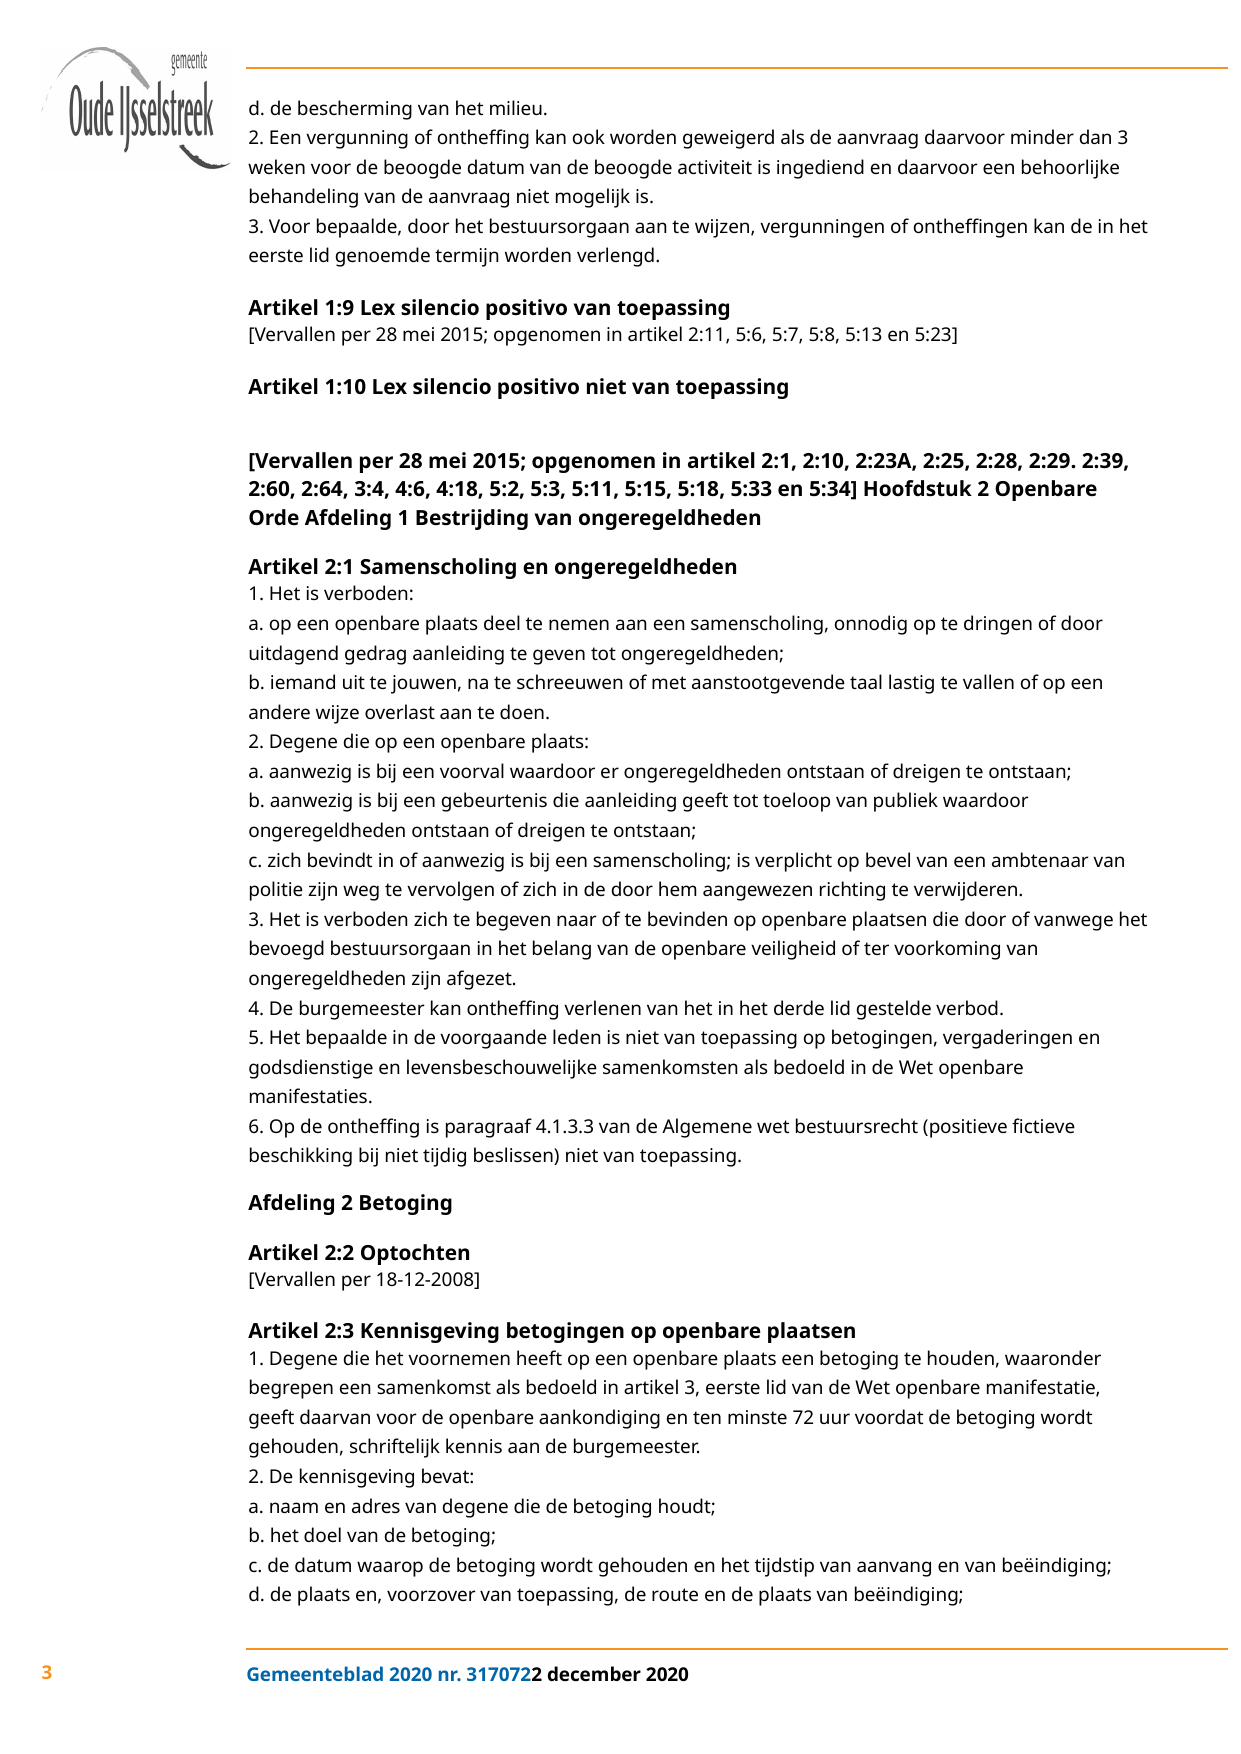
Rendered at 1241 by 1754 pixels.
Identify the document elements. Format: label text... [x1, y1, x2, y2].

text 2. Degene die op een openbare plaats: [248, 728, 1152, 754]
text 2. Een vergunning of ontheffing kan ook worden geweigerd als de aanvraag daarvoor minder dan 3 weken voor de beoogde datum van de beoogde activiteit is ingediend en daarvoor een behoorlijke behandeling van de aanvraag niet mogelijk is. [248, 124, 1152, 209]
text b. het doel van de betoging; [248, 1522, 1152, 1548]
text [Vervallen per 28 mei 2015; opgenomen in artikel 2:11, 5:6, 5:7, 5:8, 5:13 en 5:23] [248, 322, 1152, 347]
text Artikel 2:3 Kennisgeving betogingen op openbare plaatsen [248, 1316, 1152, 1345]
text 4. De burgemeester kan ontheffing verlenen van het in het derde lid gestelde verbod. [248, 995, 1152, 1021]
text Afdeling 2 Betoging [248, 1188, 1152, 1217]
text 1. Het is verboden: [248, 581, 1152, 606]
text 5. Het bepaalde in de voorgaande leden is niet van toepassing op betogingen, vergaderingen en godsdienstige en levensbeschouwelijke samenkomsten als bedoeld in de Wet openbare manifestaties. [248, 1024, 1152, 1109]
text Artikel 2:1 Samenscholing en ongeregeldheden [248, 552, 1152, 581]
text [Vervallen per 18-12-2008] [248, 1266, 1152, 1292]
text b. iemand uit te jouwen, na te schreeuwen of met aanstootgevende taal lastig te vallen of op een andere wijze overlast aan te doen. [248, 669, 1152, 725]
text a. naam en adres van degene die de betoging houdt; [248, 1493, 1152, 1518]
text Artikel 1:10 Lex silencio positivo niet van toepassing [248, 372, 1152, 400]
text 3. Het is verboden zich te begeven naar of te bevinden op openbare plaatsen die door of vanwege het bevoegd bestuursorgaan in het belang van de openbare veiligheid of ter voorkoming van ongeregeldheden zijn afgezet. [248, 906, 1152, 991]
text d. de plaats en, voorzover van toepassing, de route en de plaats van beëindiging; [248, 1582, 1152, 1607]
text Artikel 1:9 Lex silencio positivo van toepassing [248, 293, 1152, 322]
text c. zich bevindt in of aanwezig is bij een samenscholing; is verplicht op bevel van een ambtenaar van politie zijn weg te vervolgen of zich in de door hem aangewezen richting te verwijderen. [248, 847, 1152, 902]
text Artikel 2:2 Optochten [248, 1238, 1152, 1266]
text b. aanwezig is bij een gebeurtenis die aanleiding geeft tot toeloop van publiek waardoor ongeregeldheden ontstaan of dreigen te ontstaan; [248, 788, 1152, 843]
text 3. Voor bepaalde, door het bestuursorgaan aan te wijzen, vergunningen of ontheffingen kan de in het eerste lid genoemde termijn worden verlengd. [248, 213, 1152, 268]
text 1. Degene die het voornemen heeft op een openbare plaats een betoging te houden, waaronder begrepen een samenkomst als bedoeld in artikel 3, eerste lid van de Wet openbare manifestatie, geeft daarvan voor de openbare aankondiging en ten minste 72 uur voordat de betoging wordt gehouden, schriftelijk kennis aan de burgemeester. [248, 1345, 1152, 1459]
picture [41, 47, 231, 172]
text c. de datum waarop de betoging wordt gehouden en het tijdstip van aanvang en van beëindiging; [248, 1552, 1152, 1578]
text 2. De kennisgeving bevat: [248, 1463, 1152, 1489]
text a. aanwezig is bij een voorval waardoor er ongeregeldheden ontstaan of dreigen te ontstaan; [248, 758, 1152, 784]
text 6. Op de ontheffing is paragraaf 4.1.3.3 van de Algemene wet bestuursrecht (positieve fictieve beschikking bij niet tijdig beslissen) niet van toepassing. [248, 1113, 1152, 1168]
text a. op een openbare plaats deel te nemen aan een samenscholing, onnodig op te dringen of door uitdagend gedrag aanleiding te geven tot ongeregeldheden; [248, 610, 1152, 666]
text [Vervallen per 28 mei 2015; opgenomen in artikel 2:1, 2:10, 2:23A, 2:25, 2:28, 2:29. 2:39, 2:60, 2:64, 3:4, 4:6, 4:18, 5:2, 5:3, 5:11, 5:15, 5:18, 5:33 en 5:34] Hoofdstuk 2 Openbare Orde Afdeling 1 Bestrijding van ongeregeldheden [248, 446, 1152, 531]
text d. de bescherming van het milieu. [248, 95, 1152, 121]
